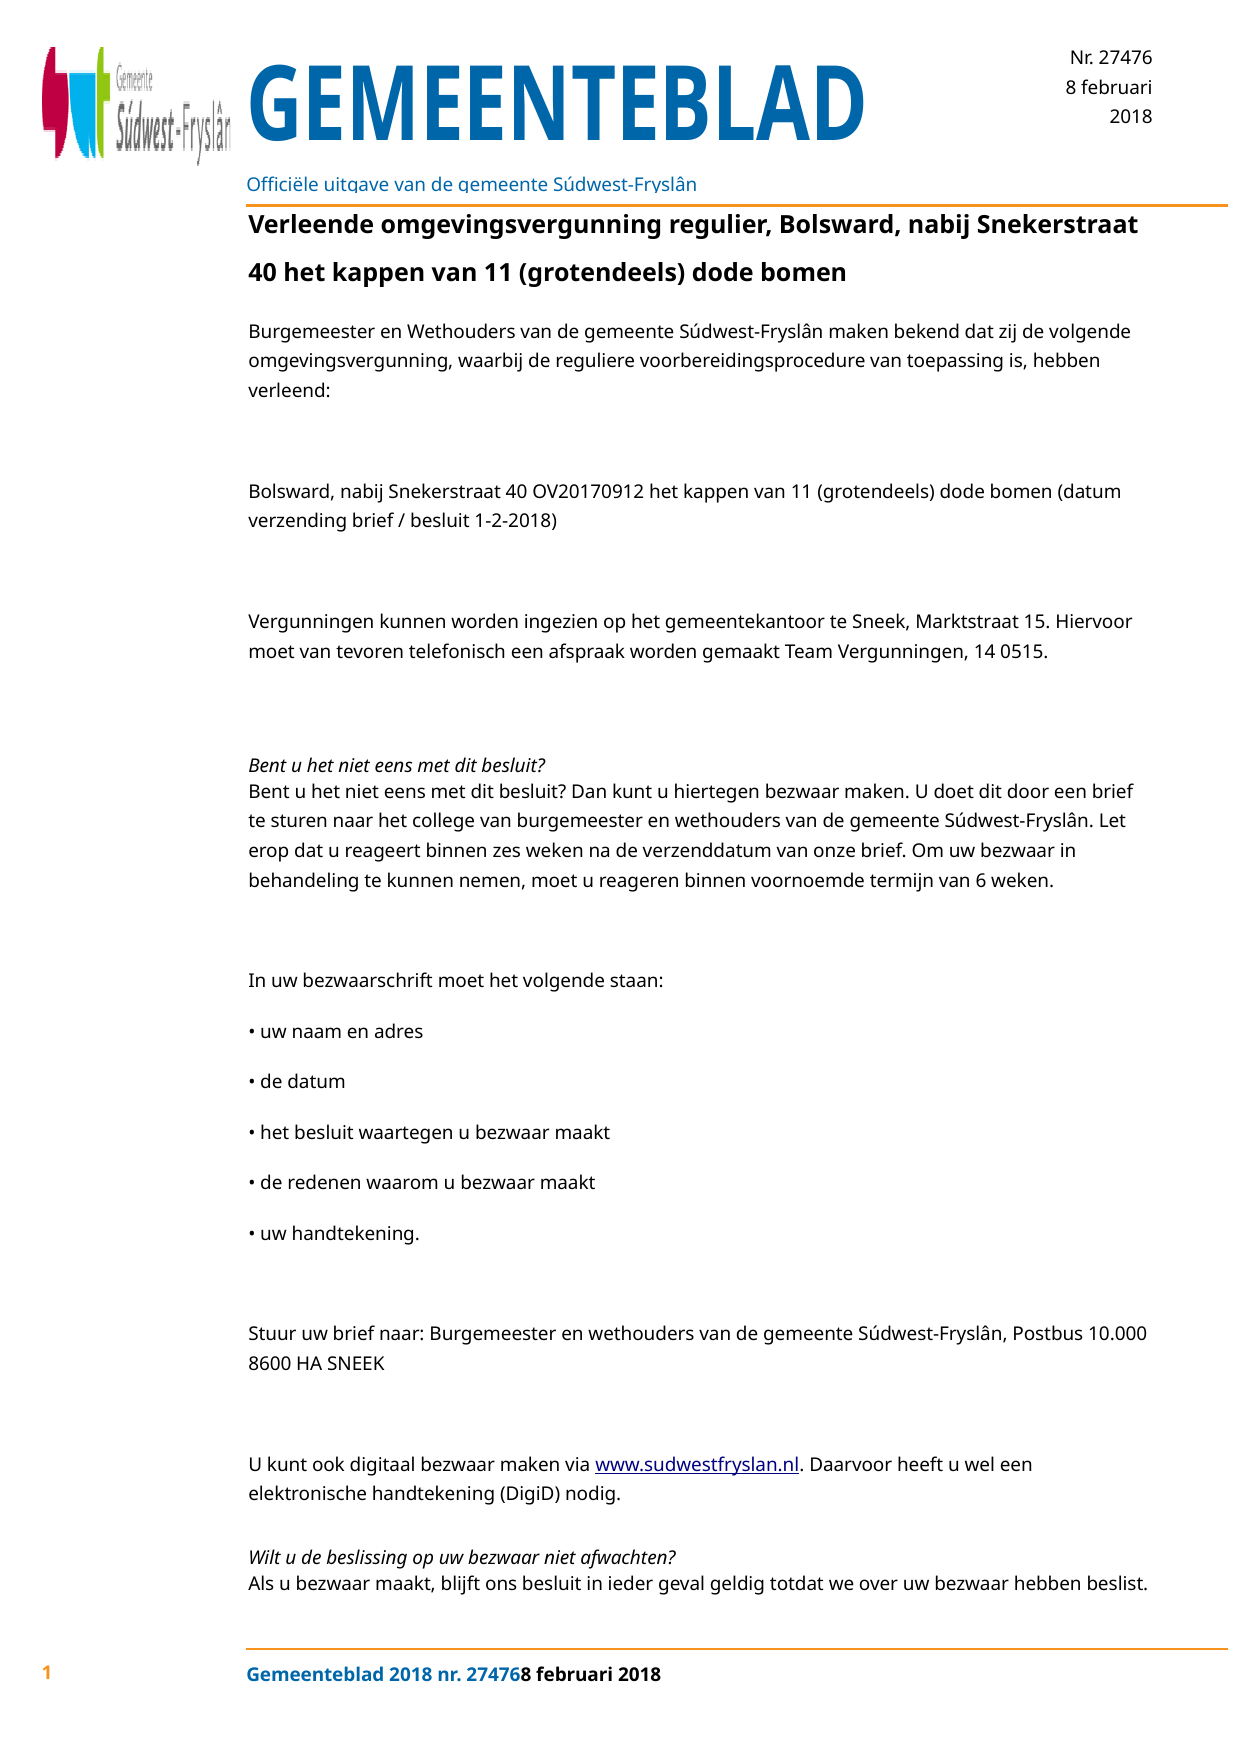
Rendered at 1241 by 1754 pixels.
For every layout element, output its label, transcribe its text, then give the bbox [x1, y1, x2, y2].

text Als u bezwaar maakt, blijft ons besluit in ieder geval geldig totdat we over uw bezwaar hebben beslist. [248, 1570, 1152, 1596]
text • de datum [248, 1068, 1152, 1094]
text U kunt ook digitaal bezwaar maken via www.sudwestfryslan.nl. Daarvoor heeft u wel een elektronische handtekening (DigiD) nodig. [248, 1451, 1152, 1506]
text Bent u het niet eens met dit besluit? Dan kunt u hiertegen bezwaar maken. U doet dit door een brief te sturen naar het college van burgemeester en wethouders van de gemeente Súdwest-Fryslân. Let erop dat u reageert binnen zes weken na de verzenddatum van onze brief. Om uw bezwaar in behandeling te kunnen nemen, moet u reageren binnen voornoemde termijn van 6 weken. [248, 778, 1152, 892]
text • het besluit waartegen u bezwaar maakt [248, 1119, 1152, 1144]
text Vergunningen kunnen worden ingezien op het gemeentekantoor te Sneek, Marktstraat 15. Hiervoor moet van tevoren telefonisch een afspraak worden gemaakt Team Vergunningen, 14 0515. [248, 608, 1152, 664]
text • uw naam en adres [248, 1018, 1152, 1044]
text In uw bezwaarschrift moet het volgende staan: [248, 968, 1152, 993]
text Burgemeester en Wethouders van de gemeente Súdwest-Fryslân maken bekend dat zij de volgende omgevingsvergunning, waarbij de reguliere voorbereidingsprocedure van toepassing is, hebben verleend: [248, 318, 1152, 403]
text Stuur uw brief naar: Burgemeester en wethouders van de gemeente Súdwest-Fryslân, Postbus 10.000 8600 HA SNEEK [248, 1321, 1152, 1376]
text Verleende omgevingsvergunning regulier, Bolsward, nabij Snekerstraat 40 het kappen van 11 (grotendeels) dode bomen [248, 207, 1152, 288]
text Wilt u de beslissing op uw bezwaar niet afwachten? [248, 1544, 1152, 1570]
picture [41, 47, 231, 172]
text Bolsward, nabij Snekerstraat 40 OV20170912 het kappen van 11 (grotendeels) dode bomen (datum verzending brief / besluit 1-2-2018) [248, 478, 1152, 533]
text • uw handtekening. [248, 1220, 1152, 1245]
text Bent u het niet eens met dit besluit? [248, 752, 1152, 778]
text • de redenen waarom u bezwaar maakt [248, 1169, 1152, 1195]
